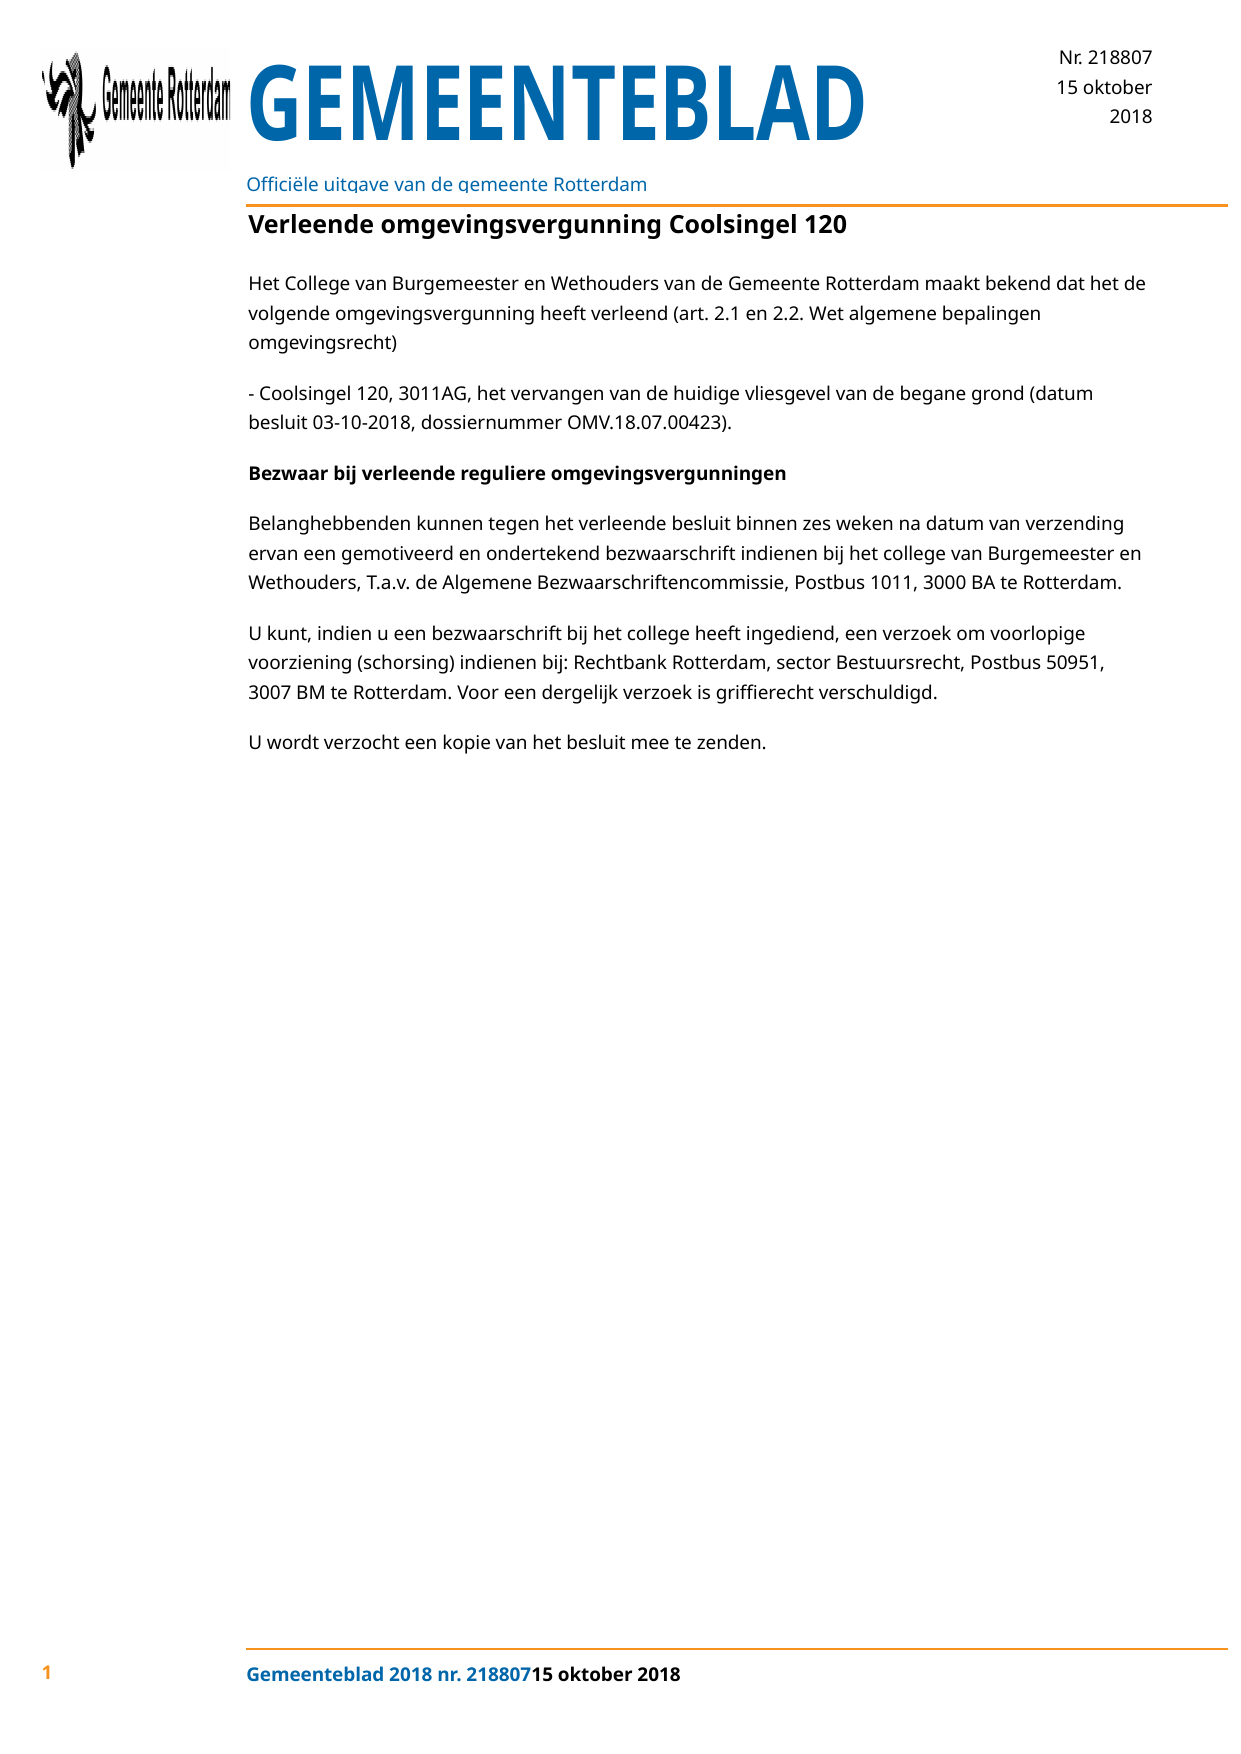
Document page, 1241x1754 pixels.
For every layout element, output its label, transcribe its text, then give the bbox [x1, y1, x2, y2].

picture [41, 47, 231, 172]
text - Coolsingel 120, 3011AG, het vervangen van de huidige vliesgevel van de begane grond (datum besluit 03-10-2018, dossiernummer OMV.18.07.00423). [248, 380, 1152, 435]
text U kunt, indien u een bezwaarschrift bij het college heeft ingediend, een verzoek om voorlopige voorziening (schorsing) indienen bij: Rechtbank Rotterdam, sector Bestuursrecht, Postbus 50951, 3007 BM te Rotterdam. Voor een dergelijk verzoek is griffierecht verschuldigd. [248, 620, 1152, 705]
text Verleende omgevingsvergunning Coolsingel 120 [248, 207, 1152, 241]
text Bezwaar bij verleende reguliere omgevingsvergunningen [248, 460, 1152, 486]
text Het College van Burgemeester en Wethouders van de Gemeente Rotterdam maakt bekend dat het de volgende omgevingsvergunning heeft verleend (art. 2.1 en 2.2. Wet algemene bepalingen omgevingsrecht) [248, 270, 1152, 355]
text Belanghebbenden kunnen tegen het verleende besluit binnen zes weken na datum van verzending ervan een gemotiveerd en ondertekend bezwaarschrift indienen bij het college van Burgemeester en Wethouders, T.a.v. de Algemene Bezwaarschriftencommissie, Postbus 1011, 3000 BA te Rotterdam. [248, 510, 1152, 595]
text U wordt verzocht een kopie van het besluit mee te zenden. [248, 729, 1152, 755]
